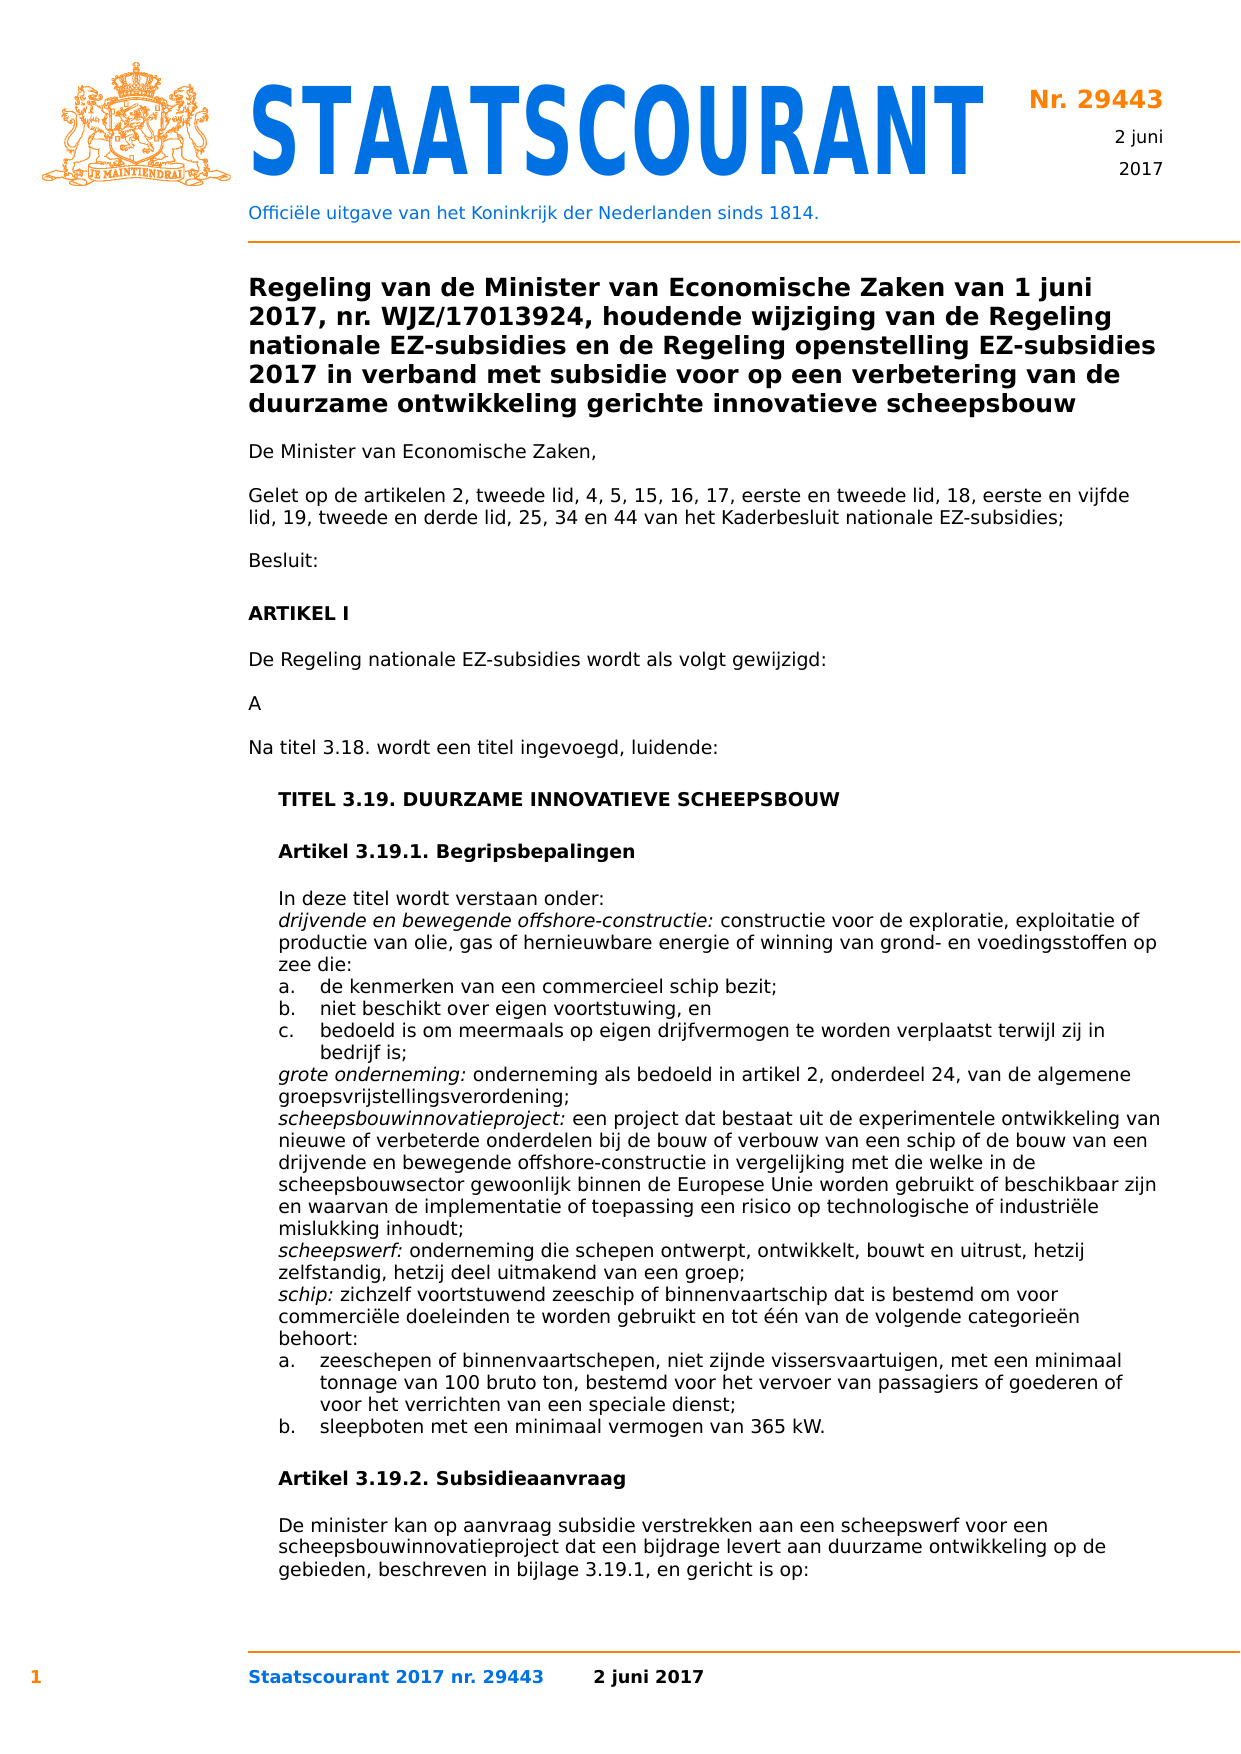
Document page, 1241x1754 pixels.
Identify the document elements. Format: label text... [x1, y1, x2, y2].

text In deze titel wordt verstaan onder: [278, 888, 1163, 910]
text De Minister van Economische Zaken, [248, 441, 1163, 463]
text De Regeling nationale EZ-subsidies wordt als volgt gewijzigd: [248, 649, 1163, 671]
text c. bedoeld is om meermaals op eigen drijfvermogen te worden verplaatst terwijl zij in bedrijf is; [278, 1020, 1163, 1064]
text schip: zichzelf voortstuwend zeeschip of binnenvaartschip dat is bestemd om voor commerciële doeleinden te worden gebruikt en tot één van de volgende categorieën behoort: [278, 1284, 1163, 1349]
subtitle Regeling van de Minister van Economische Zaken van 1 juni 2017, nr. WJZ/17013924, houdende wijziging van de Regeling nationale EZ-subsidies en de Regeling openstelling EZ-subsidies 2017 in verband met subsidie voor op een verbetering van de duurzame ontwikkeling gerichte innovatieve scheepsbouw [248, 273, 1163, 419]
text scheepsbouwinnovatieproject: een project dat bestaat uit de experimentele ontwikkeling van nieuwe of verbeterde onderdelen bij de bouw of verbouw van een schip of de bouw van een drijvende en bewegende offshore-constructie in vergelijking met die welke in de scheepsbouwsector gewoonlijk binnen de Europese Unie worden gebruikt of beschikbaar zijn en waarvan de implementatie of toepassing een risico op technologische of industriële mislukking inhoudt; [278, 1108, 1163, 1240]
table_header [25, 62, 248, 241]
table_header STAATSCOURANT [248, 62, 998, 203]
text a. de kenmerken van een commercieel schip bezit; [278, 976, 1163, 998]
text drijvende en bewegende offshore-constructie: constructie voor de exploratie, exploitatie of productie van olie, gas of hernieuwbare energie of winning van grond- en voedingsstoffen op zee die: [278, 910, 1163, 976]
subtitle Artikel 3.19.2. Subsidieaanvraag [278, 1467, 1163, 1489]
text b. niet beschikt over eigen voortstuwing, en [278, 998, 1163, 1020]
text Na titel 3.18. wordt een titel ingevoegd, luidende: [248, 737, 1163, 759]
text Gelet op de artikelen 2, tweede lid, 4, 5, 15, 16, 17, eerste en tweede lid, 18, eerste en vijfde lid, 19, tweede en derde lid, 25, 34 en 44 van het Kaderbesluit nationale EZ-subsidies; [248, 484, 1163, 528]
text scheepswerf: onderneming die schepen ontwerpt, ontwikkelt, bouwt en uitrust, hetzij zelfstandig, hetzij deel uitmakend van een groep; [278, 1240, 1163, 1284]
text De minister kan op aanvraag subsidie verstrekken aan een scheepswerf voor een scheepsbouwinnovatieproject dat een bijdrage levert aan duurzame ontwikkeling op de gebieden, beschreven in bijlage 3.19.1, en gericht is op: [278, 1514, 1163, 1580]
text Besluit: [248, 550, 1163, 572]
table_cell 2 juni [998, 121, 1240, 153]
text b. sleepboten met een minimaal vermogen van 365 kW. [278, 1416, 1163, 1437]
subtitle TITEL 3.19. DUURZAME INNOVATIEVE SCHEEPSBOUW [278, 789, 1163, 811]
text grote onderneming: onderneming als bedoeld in artikel 2, onderdeel 24, van de algemene groepsvrijstellingsverordening; [278, 1064, 1163, 1108]
table_cell Officiële uitgave van het Koninkrijk der Nederlanden sinds 1814. [248, 203, 1240, 241]
text a. zeeschepen of binnenvaartschepen, niet zijnde vissersvaartuigen, met een minimaal tonnage van 100 bruto ton, bestemd voor het vervoer van passagiers of goederen of voor het verrichten van een speciale dienst; [278, 1349, 1163, 1416]
picture [41, 62, 231, 186]
subtitle Artikel 3.19.1. Begripsbepalingen [278, 841, 1163, 863]
text A [248, 693, 1163, 715]
subtitle ARTIKEL I [248, 602, 1163, 624]
table_header Nr. 29443 [998, 62, 1240, 121]
table_cell 2017 [998, 153, 1240, 203]
